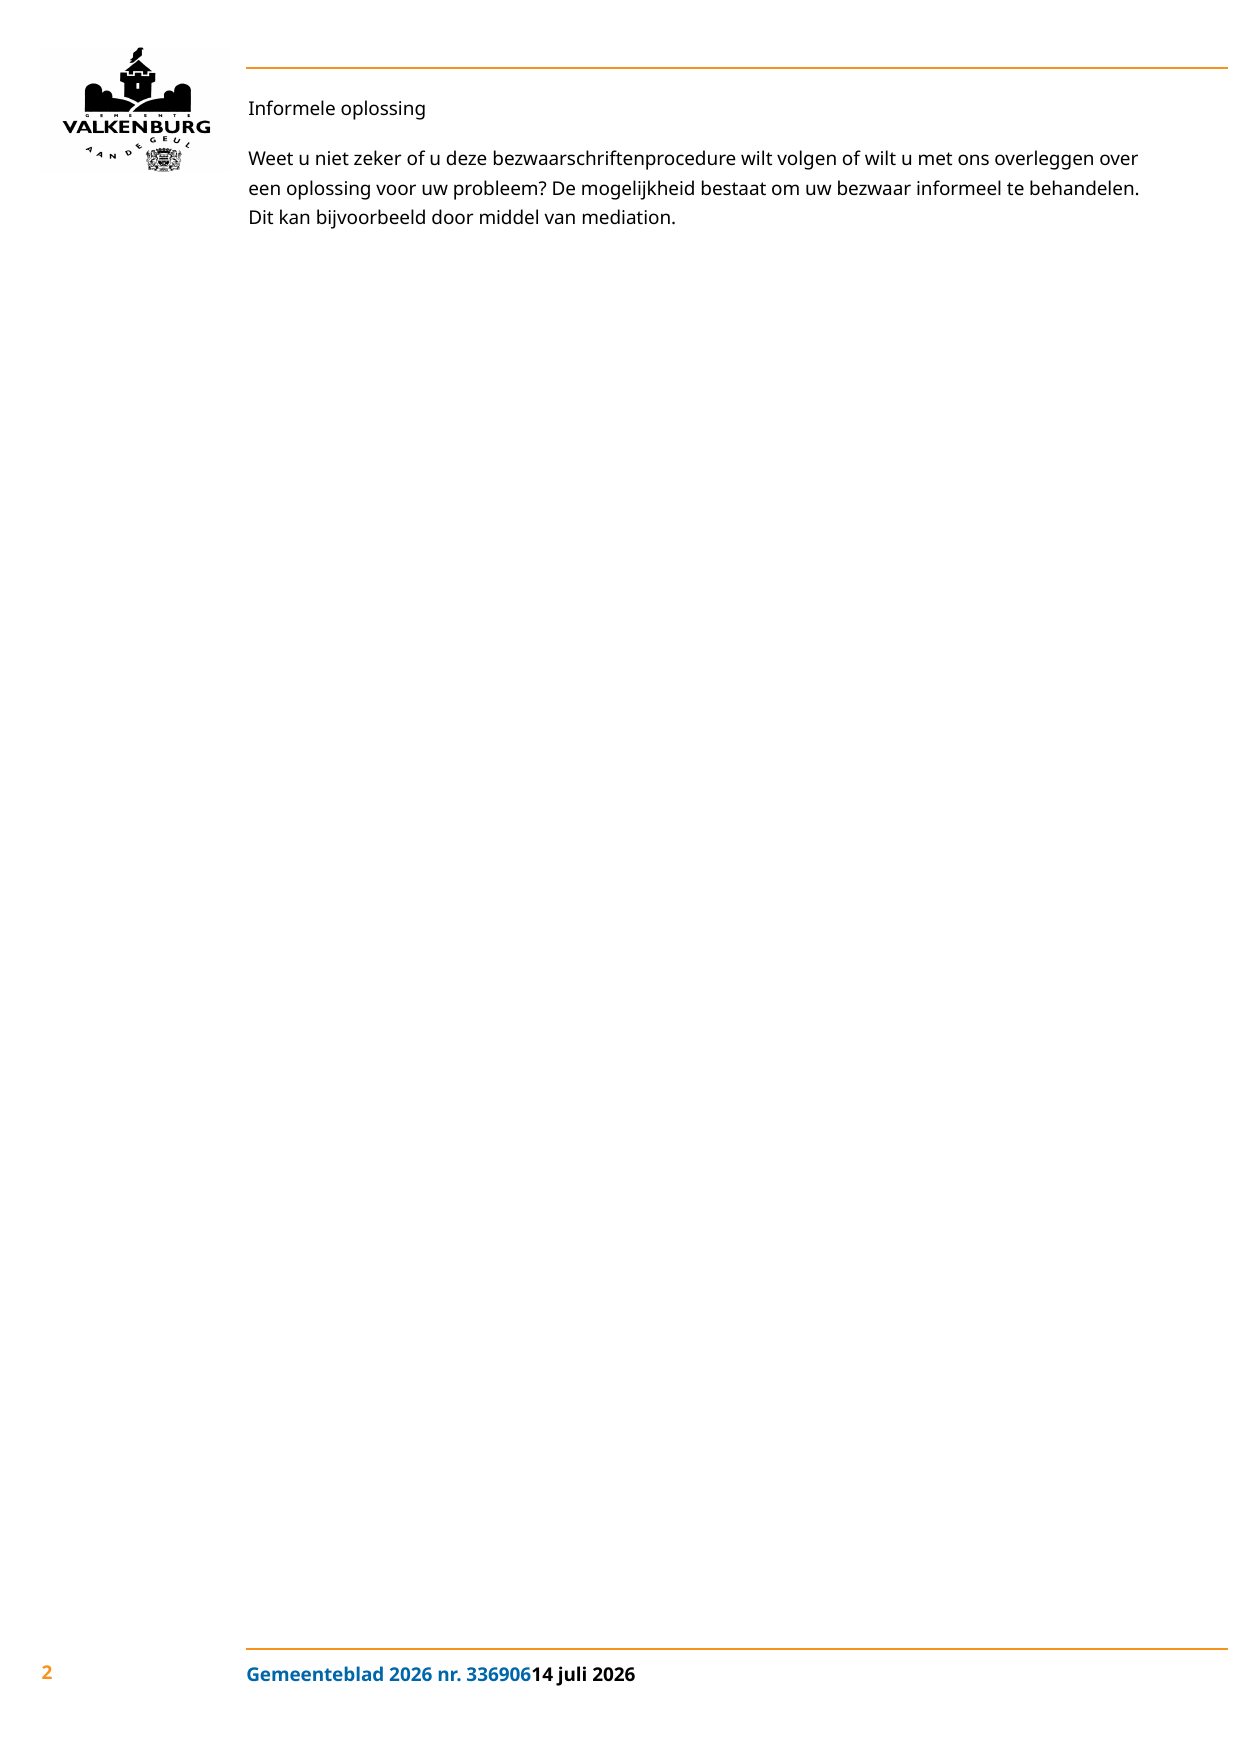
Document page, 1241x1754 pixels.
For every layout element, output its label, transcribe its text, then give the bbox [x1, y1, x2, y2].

text Informele oplossing [248, 95, 1152, 121]
text Weet u niet zeker of u deze bezwaarschriftenprocedure wilt volgen of wilt u met ons overleggen over een oplossing voor uw probleem? De mogelijkheid bestaat om uw bezwaar informeel te behandelen. Dit kan bijvoorbeeld door middel van mediation. [248, 145, 1152, 230]
picture [41, 47, 231, 172]
